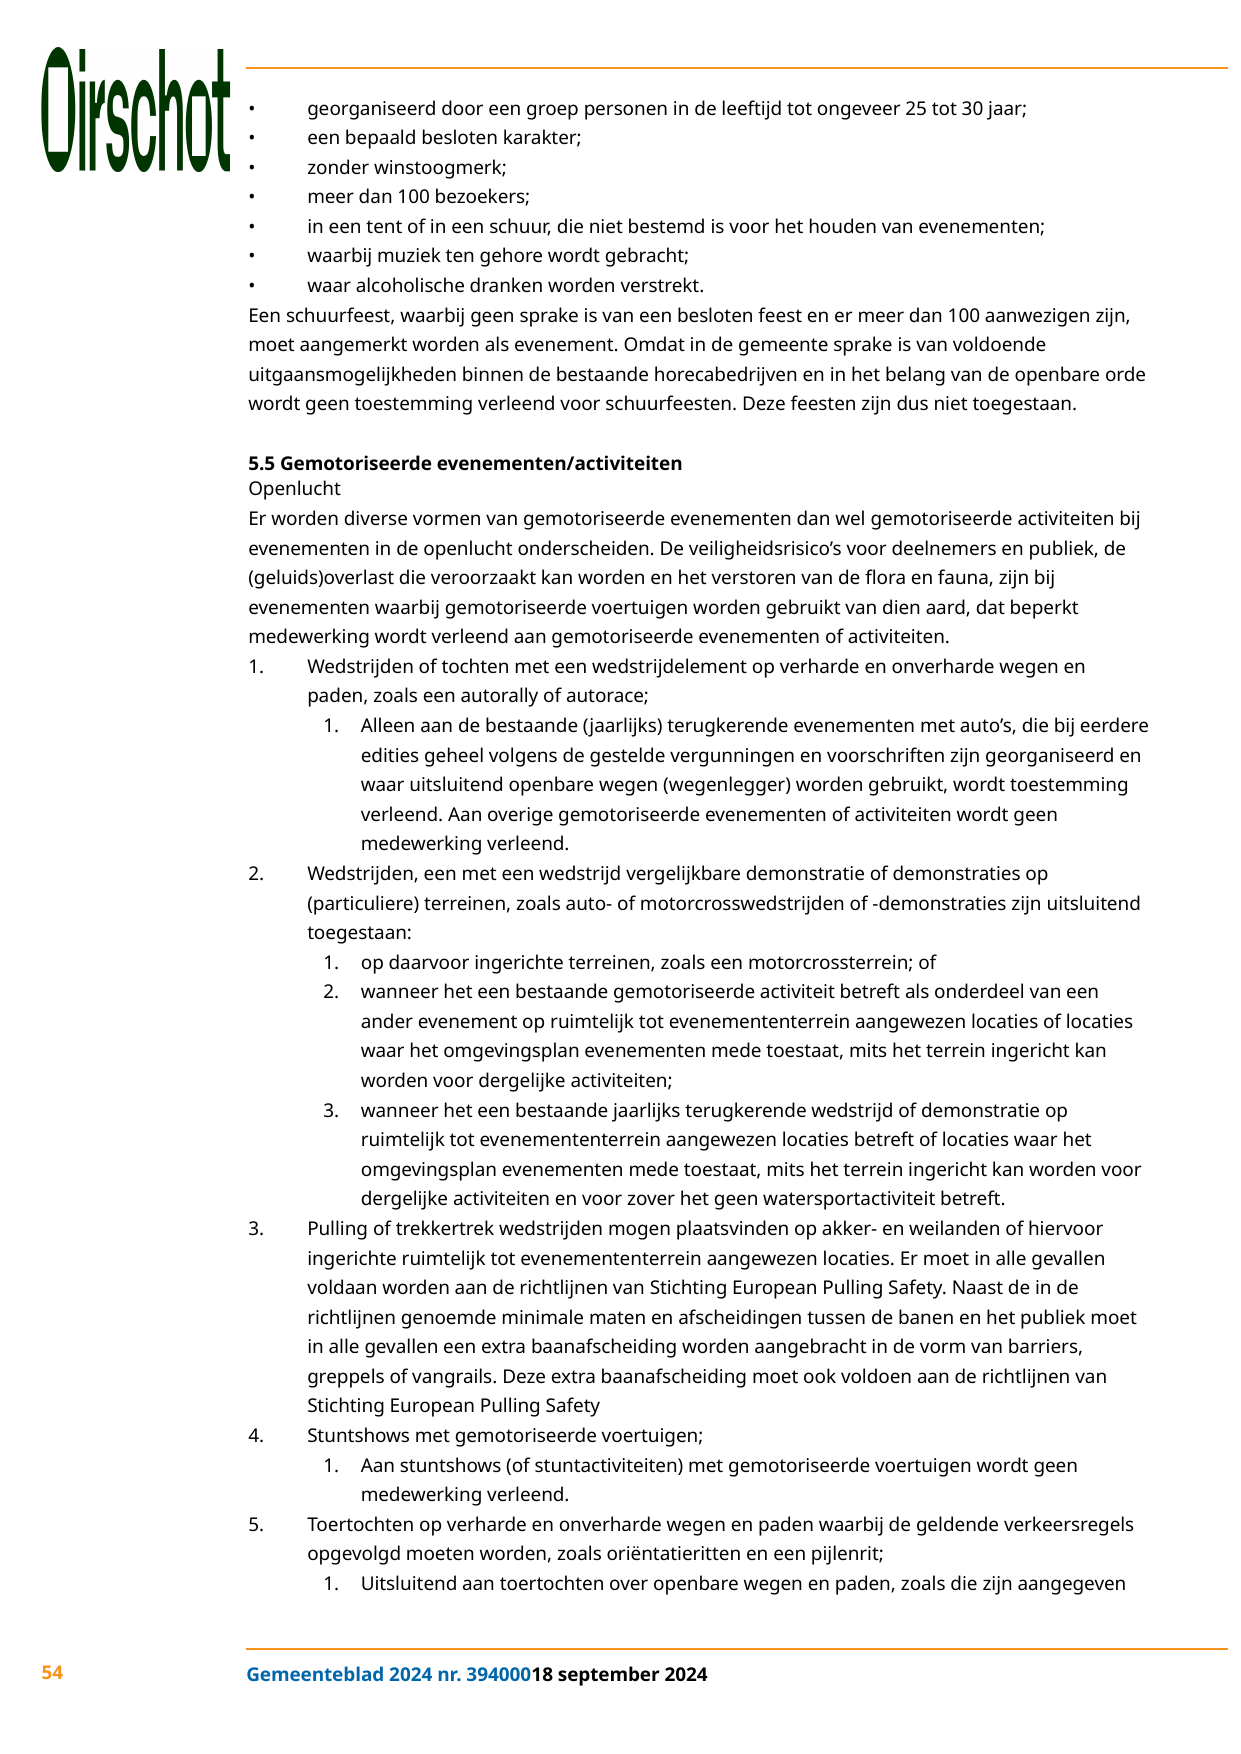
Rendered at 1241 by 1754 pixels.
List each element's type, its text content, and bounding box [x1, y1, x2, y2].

list Wedstrijden, een met een wedstrijd vergelijkbare demonstratie of demonstraties op (particuliere) terreinen, zoals auto- of motorcrosswedstrijden of -demonstraties zijn uitsluitend toegestaan: [248, 860, 1152, 945]
picture [41, 47, 231, 172]
list Pulling of trekkertrek wedstrijden mogen plaatsvinden op akker- en weilanden of hiervoor ingerichte ruimtelijk tot evenemententerrein aangewezen locaties. Er moet in alle gevallen voldaan worden aan de richtlijnen van Stichting European Pulling Safety. Naast de in de richtlijnen genoemde minimale maten en afscheidingen tussen de banen en het publiek moet in alle gevallen een extra baanafscheiding worden aangebracht in de vorm van barriers, greppels of vangrails. Deze extra baanafscheiding moet ook voldoen aan de richtlijnen van Stichting European Pulling Safety [248, 1215, 1152, 1418]
list waar alcoholische dranken worden verstrekt. [248, 272, 1152, 298]
list zonder winstoogmerk; [248, 154, 1152, 180]
list Stuntshows met gemotoriseerde voertuigen; [248, 1422, 1152, 1448]
list Wedstrijden of tochten met een wedstrijdelement op verharde en onverharde wegen en paden, zoals een autorally of autorace; [248, 653, 1152, 708]
list Aan stuntshows (of stuntactiviteiten) met gemotoriseerde voertuigen wordt geen medewerking verleend. [323, 1452, 1152, 1507]
list Toertochten op verharde en onverharde wegen en paden waarbij de geldende verkeersregels opgevolgd moeten worden, zoals oriëntatieritten en een pijlenrit; [248, 1511, 1152, 1566]
list Uitsluitend aan toertochten over openbare wegen en paden, zoals die zijn aangegeven [323, 1570, 1152, 1596]
list wanneer het een bestaande gemotoriseerde activiteit betreft als onderdeel van een ander evenement op ruimtelijk tot evenemententerrein aangewezen locaties of locaties waar het omgevingsplan evenementen mede toestaat, mits het terrein ingericht kan worden voor dergelijke activiteiten; [323, 978, 1152, 1093]
list op daarvoor ingerichte terreinen, zoals een motorcrossterrein; of [323, 949, 1152, 974]
text Een schuurfeest, waarbij geen sprake is van een besloten feest en er meer dan 100 aanwezigen zijn, moet aangemerkt worden als evenement. Omdat in de gemeente sprake is van voldoende uitgaansmogelijkheden binnen de bestaande horecabedrijven en in het belang van de openbare orde wordt geen toestemming verleend voor schuurfeesten. Deze feesten zijn dus niet toegestaan. [248, 302, 1152, 416]
text Openlucht [248, 476, 1152, 501]
list waarbij muziek ten gehore wordt gebracht; [248, 243, 1152, 268]
list wanneer het een bestaande jaarlijks terugkerende wedstrijd of demonstratie op ruimtelijk tot evenemententerrein aangewezen locaties betreft of locaties waar het omgevingsplan evenementen mede toestaat, mits het terrein ingericht kan worden voor dergelijke activiteiten en voor zover het geen watersportactiviteit betreft. [323, 1097, 1152, 1211]
text 5.5 Gemotoriseerde evenementen/activiteiten [248, 450, 1152, 476]
list in een tent of in een schuur, die niet bestemd is voor het houden van evenementen; [248, 213, 1152, 239]
list een bepaald besloten karakter; [248, 124, 1152, 150]
list georganiseerd door een groep personen in de leeftijd tot ongeveer 25 tot 30 jaar; [248, 95, 1152, 121]
list meer dan 100 bezoekers; [248, 183, 1152, 209]
list Alleen aan de bestaande (jaarlijks) terugkerende evenementen met auto’s, die bij eerdere edities geheel volgens de gestelde vergunningen en voorschriften zijn georganiseerd en waar uitsluitend openbare wegen (wegenlegger) worden gebruikt, wordt toestemming verleend. Aan overige gemotoriseerde evenementen of activiteiten wordt geen medewerking verleend. [323, 712, 1152, 856]
text Er worden diverse vormen van gemotoriseerde evenementen dan wel gemotoriseerde activiteiten bij evenementen in de openlucht onderscheiden. De veiligheidsrisico’s voor deelnemers en publiek, de (geluids)overlast die veroorzaakt kan worden en het verstoren van de flora en fauna, zijn bij evenementen waarbij gemotoriseerde voertuigen worden gebruikt van dien aard, dat beperkt medewerking wordt verleend aan gemotoriseerde evenementen of activiteiten. [248, 505, 1152, 649]
